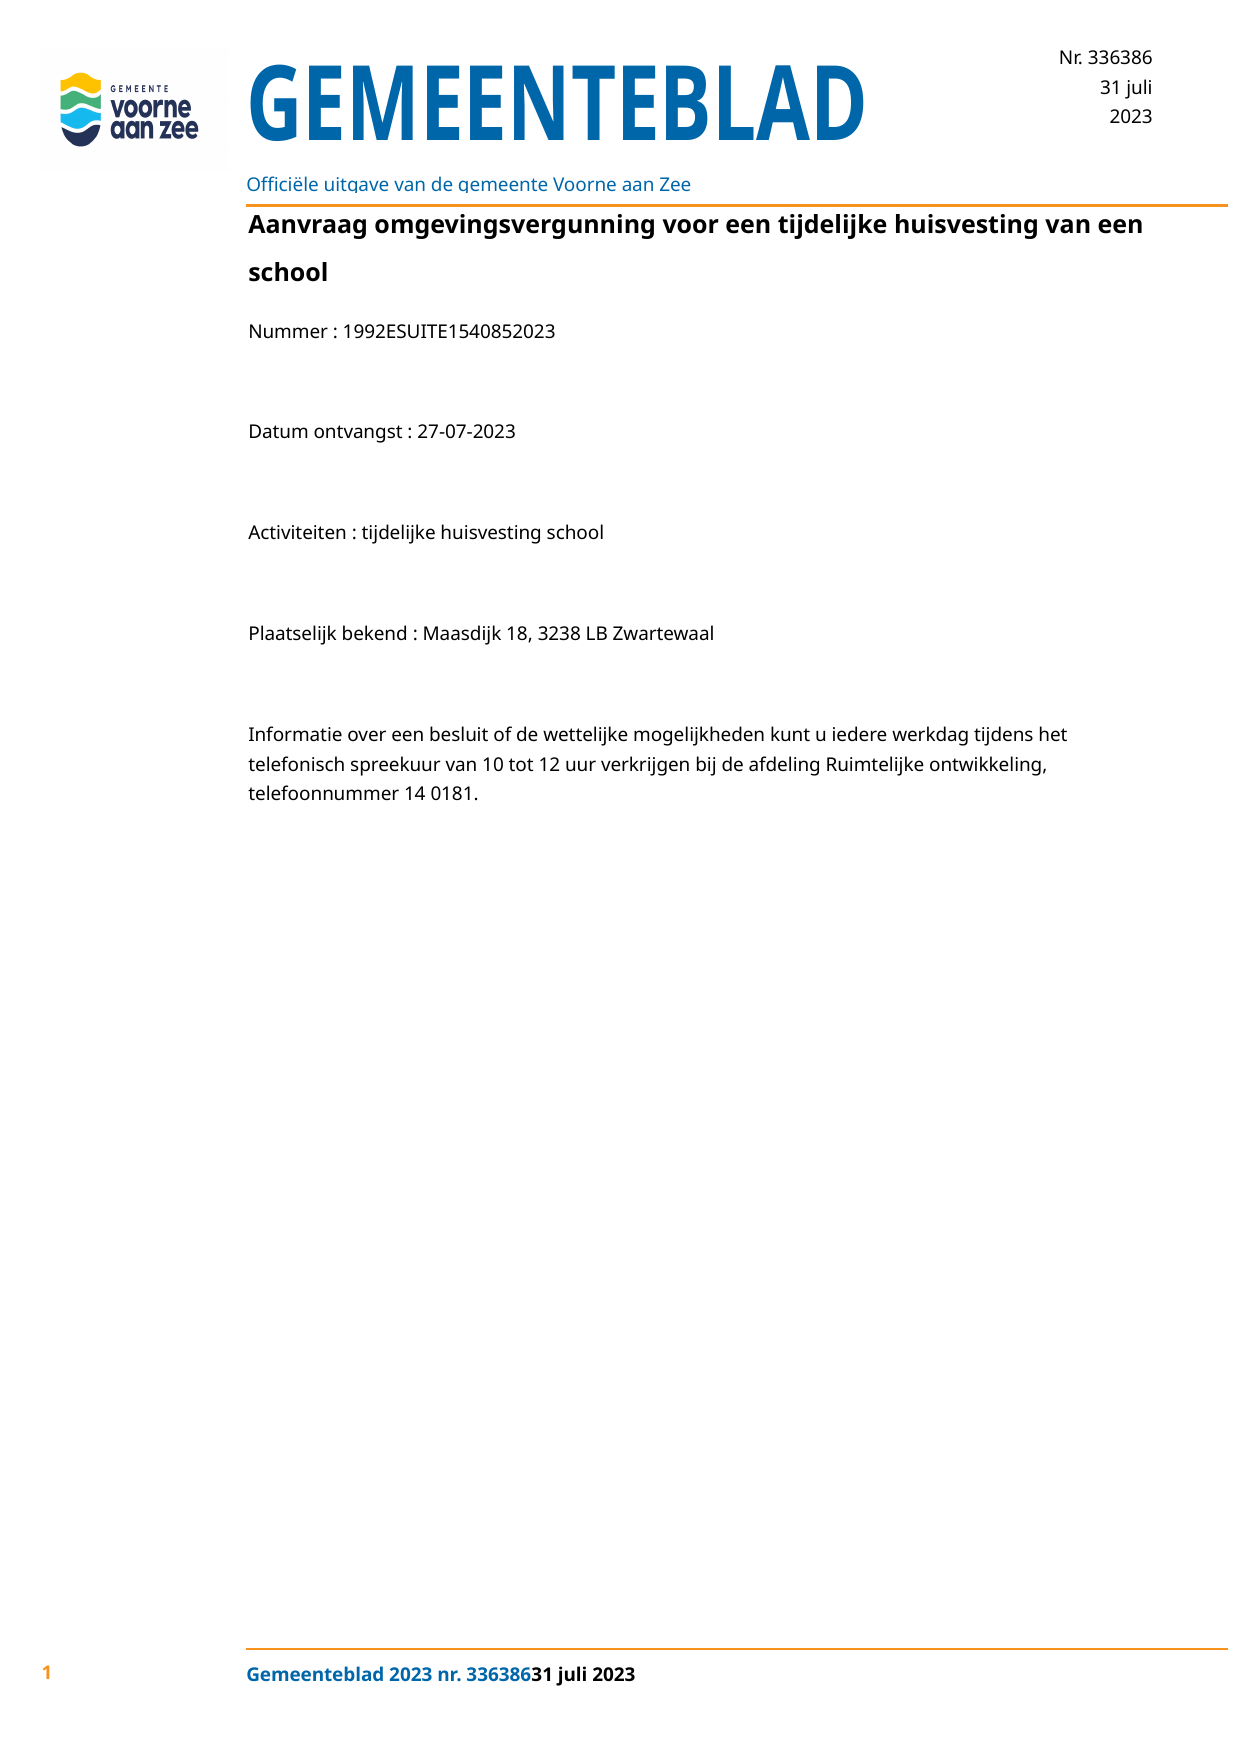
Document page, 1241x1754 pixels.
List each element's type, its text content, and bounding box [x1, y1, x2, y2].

text Plaatselijk bekend : Maasdijk 18, 3238 LB Zwartewaal [248, 620, 1152, 646]
text Activiteiten : tijdelijke huisvesting school [248, 519, 1152, 545]
picture [41, 47, 231, 172]
text Informatie over een besluit of de wettelijke mogelijkheden kunt u iedere werkdag tijdens het telefonisch spreekuur van 10 tot 12 uur verkrijgen bij de afdeling Ruimtelijke ontwikkeling, telefoonnummer 14 0181. [248, 721, 1152, 806]
text Aanvraag omgevingsvergunning voor een tijdelijke huisvesting van een school [248, 207, 1152, 288]
text Datum ontvangst : 27-07-2023 [248, 419, 1152, 444]
text Nummer : 1992ESUITE1540852023 [248, 318, 1152, 344]
